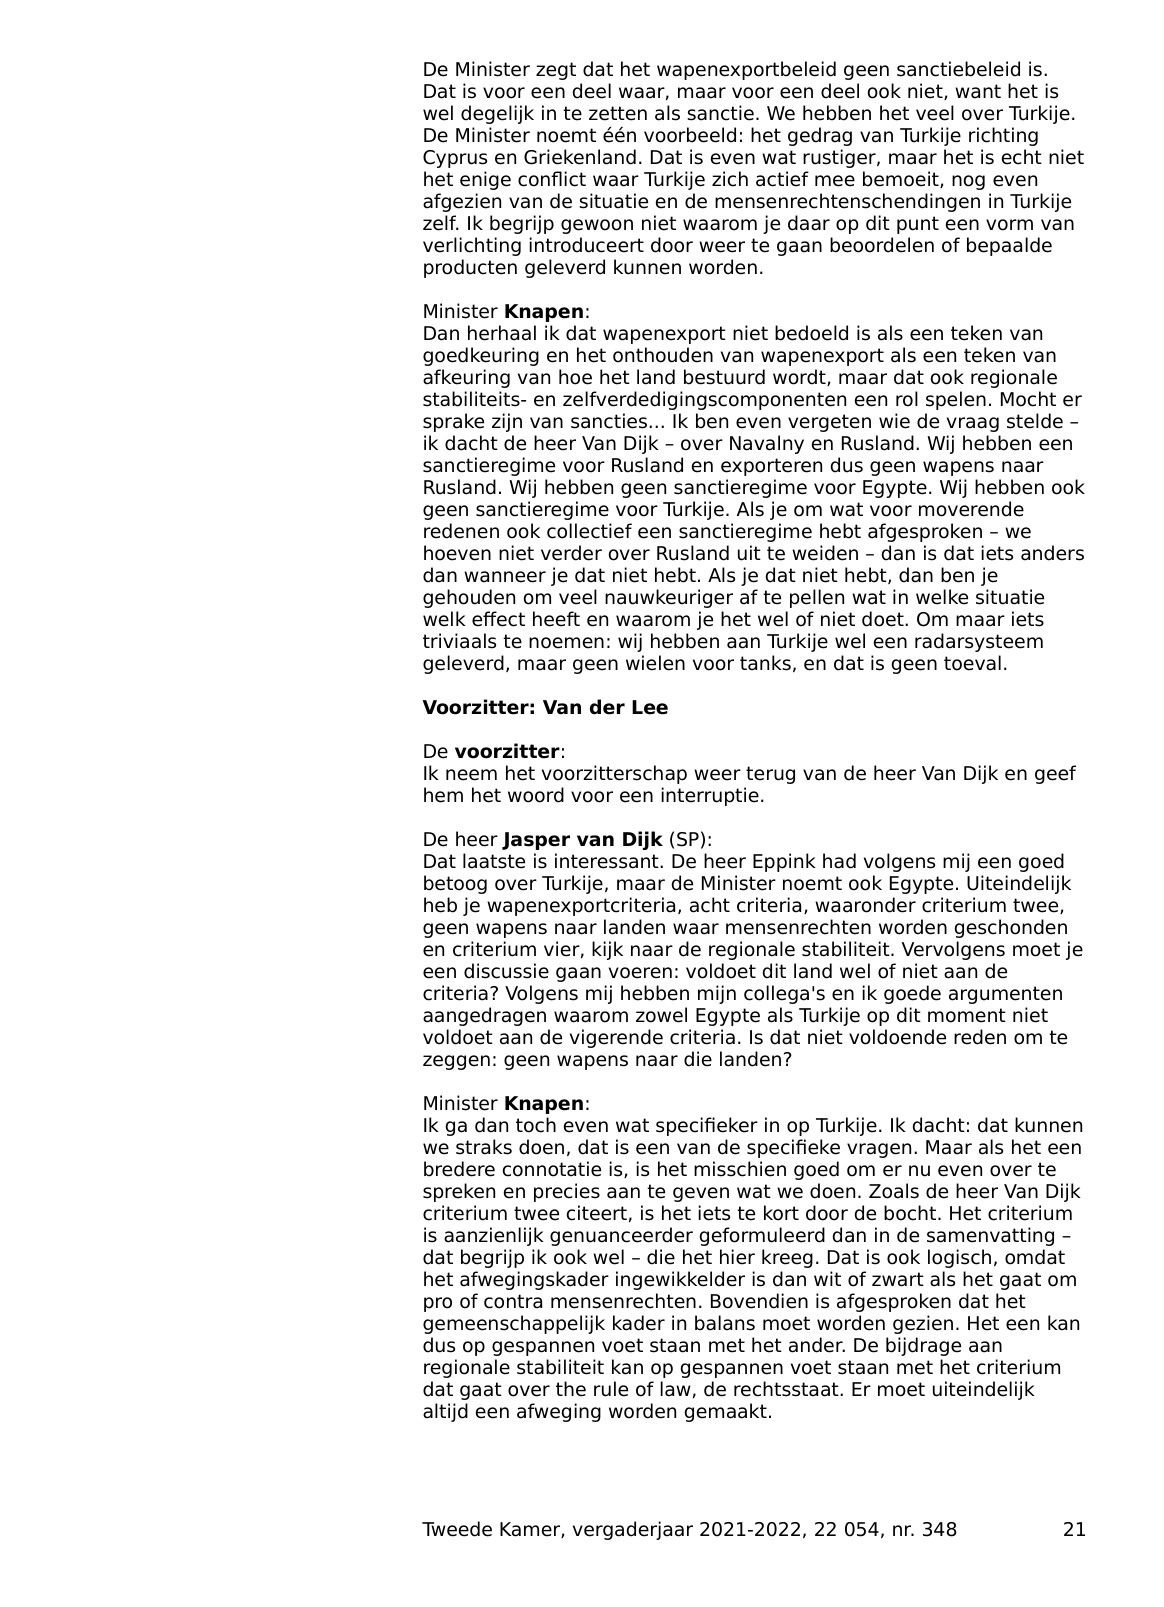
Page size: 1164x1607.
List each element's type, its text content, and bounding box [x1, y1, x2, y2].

text De Minister zegt dat het wapenexportbeleid geen sanctiebeleid is. Dat is voor een deel waar, maar voor een deel ook niet, want het is wel degelijk in te zetten als sanctie. We hebben het veel over Turkije. De Minister noemt één voorbeeld: het gedrag van Turkije richting Cyprus en Griekenland. Dat is even wat rustiger, maar het is echt niet het enige conflict waar Turkije zich actief mee bemoeit, nog even afgezien van de situatie en de mensenrechtenschendingen in Turkije zelf. Ik begrijp gewoon niet waarom je daar op dit punt een vorm van verlichting introduceert door weer te gaan beoordelen of bepaalde producten geleverd kunnen worden. [422, 59, 1087, 279]
text Dan herhaal ik dat wapenexport niet bedoeld is als een teken van goedkeuring en het onthouden van wapenexport als een teken van afkeuring van hoe het land bestuurd wordt, maar dat ook regionale stabiliteits- en zelfverdedigingscomponenten een rol spelen. Mocht er sprake zijn van sancties... Ik ben even vergeten wie de vraag stelde – ik dacht de heer Van Dijk – over Navalny en Rusland. Wij hebben een sanctieregime voor Rusland en exporteren dus geen wapens naar Rusland. Wij hebben geen sanctieregime voor Egypte. Wij hebben ook geen sanctieregime voor Turkije. Als je om wat voor moverende redenen ook collectief een sanctieregime hebt afgesproken – we hoeven niet verder over Rusland uit te weiden – dan is dat iets anders dan wanneer je dat niet hebt. Als je dat niet hebt, dan ben je gehouden om veel nauwkeuriger af te pellen wat in welke situatie welk effect heeft en waarom je het wel of niet doet. Om maar iets triviaals te noemen: wij hebben aan Turkije wel een radarsysteem geleverd, maar geen wielen voor tanks, en dat is geen toeval. [422, 323, 1087, 675]
text Dat laatste is interessant. De heer Eppink had volgens mij een goed betoog over Turkije, maar de Minister noemt ook Egypte. Uiteindelijk heb je wapenexportcriteria, acht criteria, waaronder criterium twee, geen wapens naar landen waar mensenrechten worden geschonden en criterium vier, kijk naar de regionale stabiliteit. Vervolgens moet je een discussie gaan voeren: voldoet dit land wel of niet aan de criteria? Volgens mij hebben mijn collega's en ik goede argumenten aangedragen waarom zowel Egypte als Turkije op dit moment niet voldoet aan de vigerende criteria. Is dat niet voldoende reden om te zeggen: geen wapens naar die landen? [422, 851, 1087, 1071]
text Ik ga dan toch even wat specifieker in op Turkije. Ik dacht: dat kunnen we straks doen, dat is een van de specifieke vragen. Maar als het een bredere connotatie is, is het misschien goed om er nu even over te spreken en precies aan te geven wat we doen. Zoals de heer Van Dijk criterium twee citeert, is het iets te kort door de bocht. Het criterium is aanzienlijk genuanceerder geformuleerd dan in de samenvatting – dat begrijp ik ook wel – die het hier kreeg. Dat is ook logisch, omdat het afwegingskader ingewikkelder is dan wit of zwart als het gaat om pro of contra mensenrechten. Bovendien is afgesproken dat het gemeenschappelijk kader in balans moet worden gezien. Het een kan dus op gespannen voet staan met het ander. De bijdrage aan regionale stabiliteit kan op gespannen voet staan met het criterium dat gaat over the rule of law, de rechtsstaat. Er moet uiteindelijk altijd een afweging worden gemaakt. [422, 1115, 1087, 1423]
text De heer Jasper van Dijk (SP): [422, 829, 1087, 851]
text De voorzitter: [422, 741, 1087, 763]
subtitle Voorzitter: Van der Lee [422, 697, 1087, 719]
text Ik neem het voorzitterschap weer terug van de heer Van Dijk en geef hem het woord voor een interruptie. [422, 763, 1087, 807]
text Minister Knapen: [422, 1093, 1087, 1115]
text Minister Knapen: [422, 301, 1087, 323]
